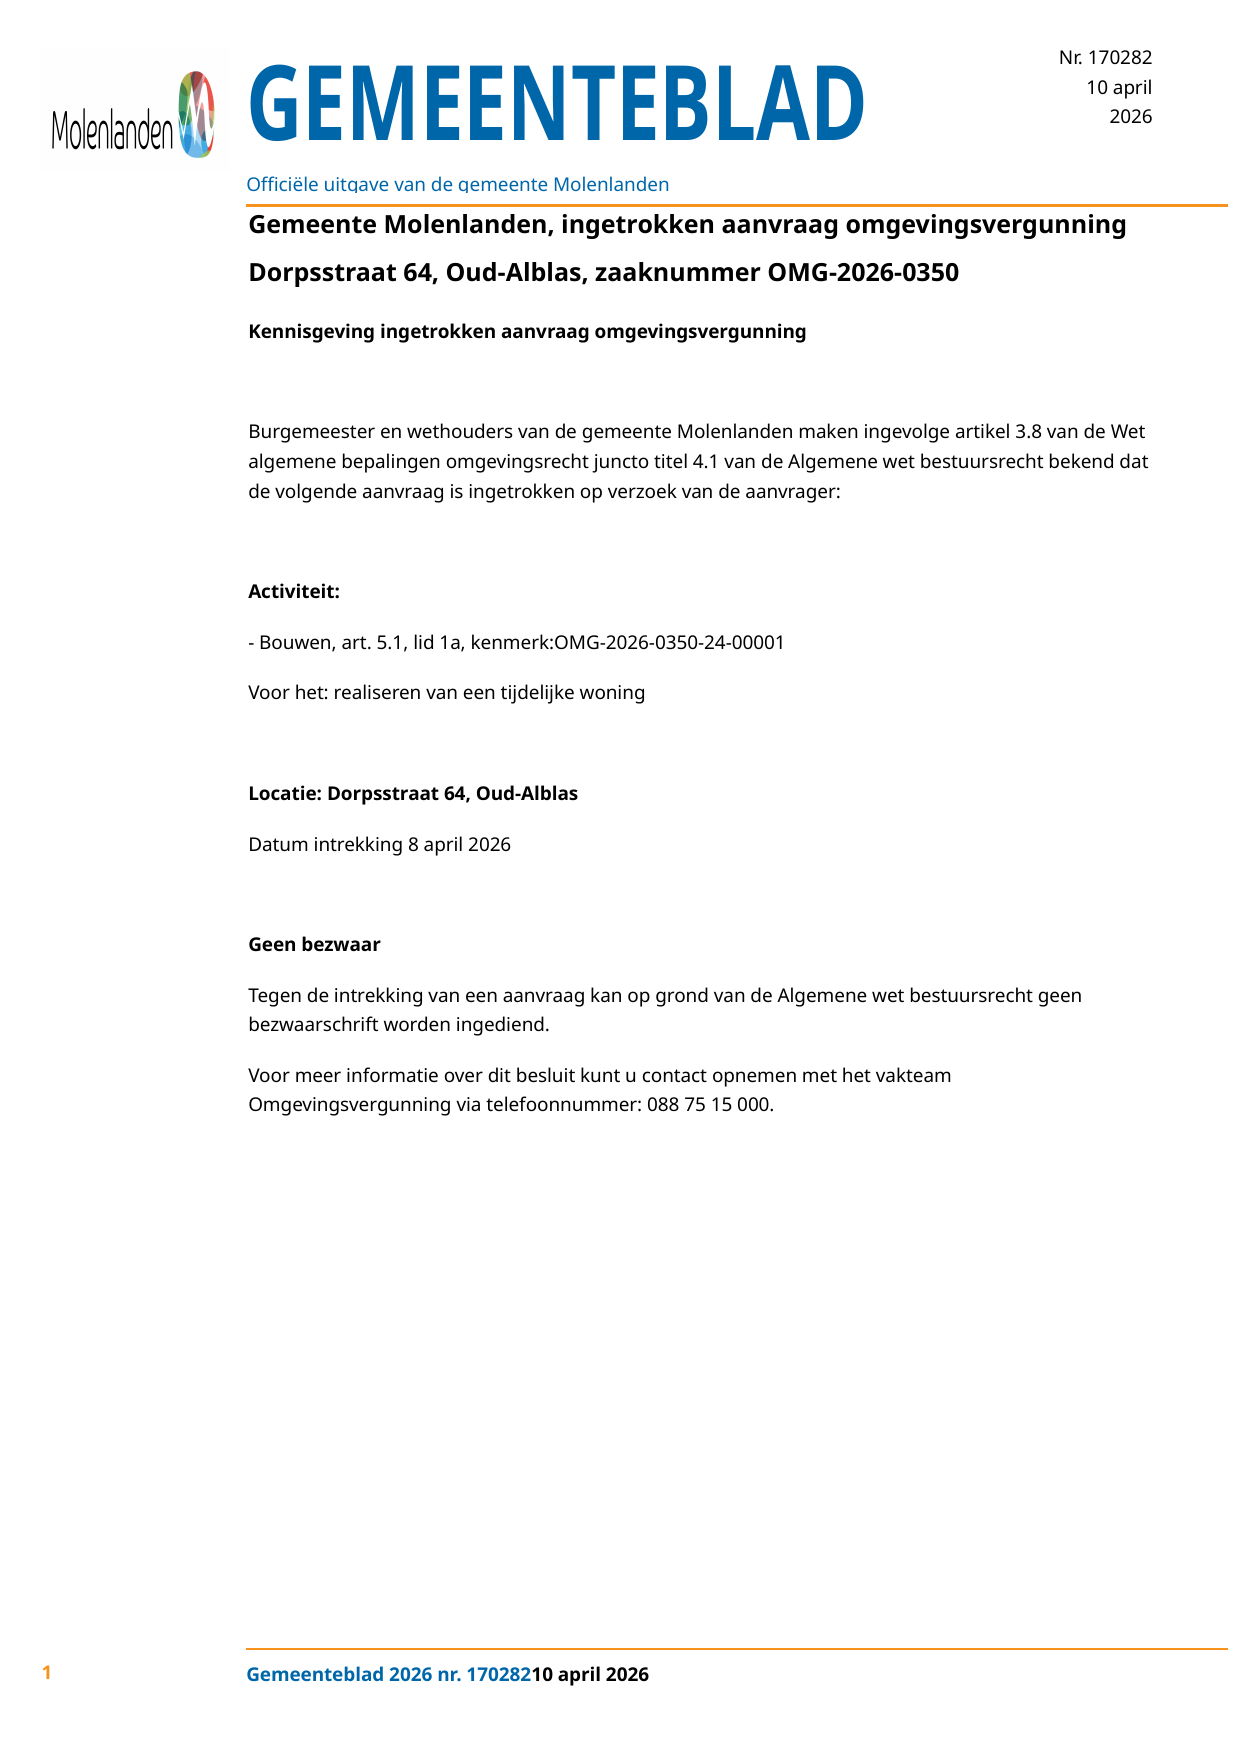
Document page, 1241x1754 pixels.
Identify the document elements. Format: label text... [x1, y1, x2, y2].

picture [41, 47, 231, 172]
text Locatie: Dorpsstraat 64, Oud-Alblas [248, 780, 1152, 806]
text Voor het: realiseren van een tijdelijke woning [248, 679, 1152, 705]
text Burgemeester en wethouders van de gemeente Molenlanden maken ingevolge artikel 3.8 van de Wet algemene bepalingen omgevingsrecht juncto titel 4.1 van de Algemene wet bestuursrecht bekend dat de volgende aanvraag is ingetrokken op verzoek van de aanvrager: [248, 419, 1152, 504]
text Datum intrekking 8 april 2026 [248, 831, 1152, 857]
text Activiteit: [248, 579, 1152, 604]
text Geen bezwaar [248, 932, 1152, 957]
text Kennisgeving ingetrokken aanvraag omgevingsvergunning [248, 318, 1152, 344]
text Tegen de intrekking van een aanvraag kan op grond van de Algemene wet bestuursrecht geen bezwaarschrift worden ingediend. [248, 982, 1152, 1037]
text Gemeente Molenlanden, ingetrokken aanvraag omgevingsvergunning Dorpsstraat 64, Oud-Alblas, zaaknummer OMG-2026-0350 [248, 207, 1152, 288]
text Voor meer informatie over dit besluit kunt u contact opnemen met het vakteam Omgevingsvergunning via telefoonnummer: 088 75 15 000. [248, 1062, 1152, 1117]
text - Bouwen, art. 5.1, lid 1a, kenmerk:OMG-2026-0350-24-00001 [248, 629, 1152, 655]
